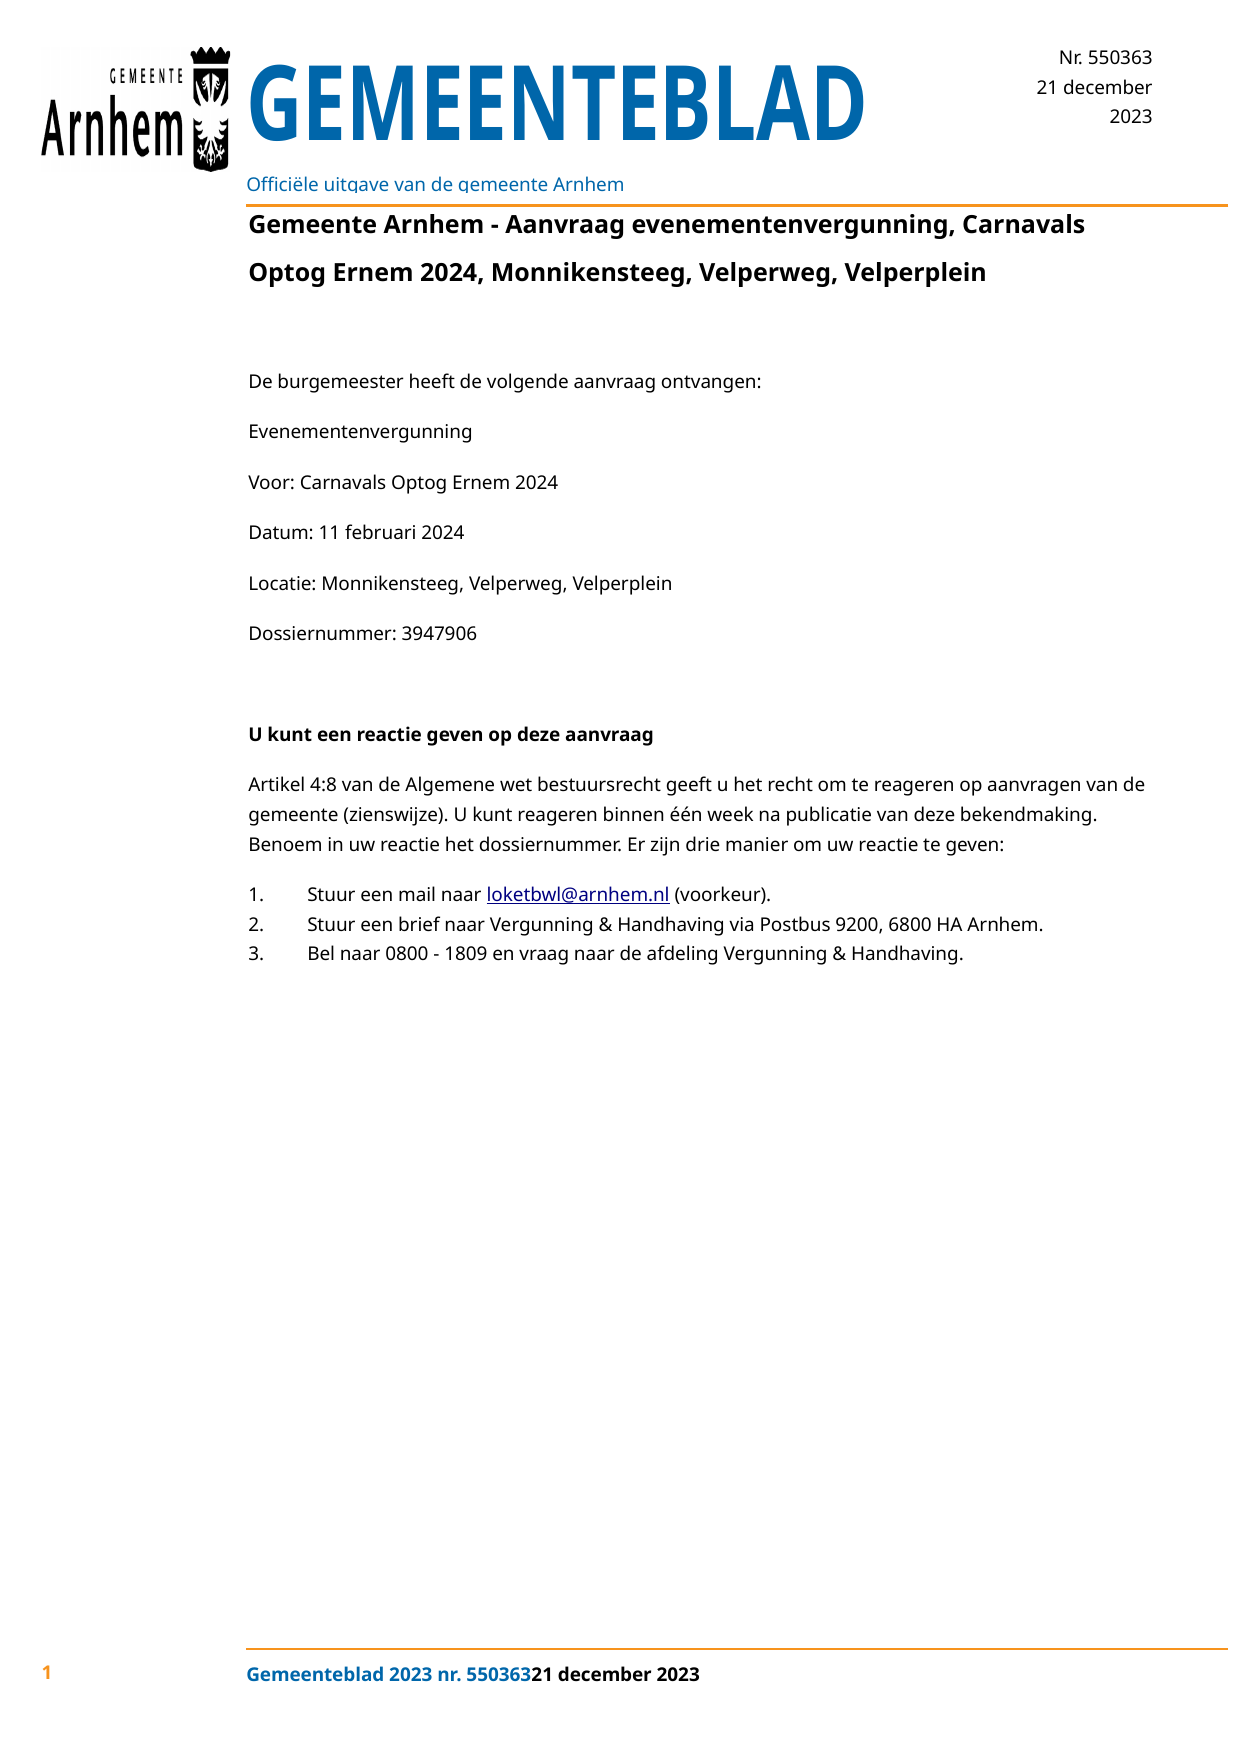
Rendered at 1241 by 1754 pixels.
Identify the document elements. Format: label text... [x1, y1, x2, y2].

text De burgemeester heeft de volgende aanvraag ontvangen: [248, 368, 1152, 394]
text Voor: Carnavals Optog Ernem 2024 [248, 469, 1152, 495]
text Datum: 11 februari 2024 [248, 519, 1152, 545]
list Stuur een brief naar Vergunning & Handhaving via Postbus 9200, 6800 HA Arnhem. [248, 911, 1152, 937]
text Evenementenvergunning [248, 419, 1152, 444]
text Gemeente Arnhem - Aanvraag evenementenvergunning, Carnavals Optog Ernem 2024, Monnikensteeg, Velperweg, Velperplein [248, 207, 1152, 288]
list Stuur een mail naar loketbwl@arnhem.nl (voorkeur). [248, 881, 1152, 907]
text U kunt een reactie geven op deze aanvraag [248, 721, 1152, 747]
text Locatie: Monnikensteeg, Velperweg, Velperplein [248, 570, 1152, 596]
list Bel naar 0800 - 1809 en vraag naar de afdeling Vergunning & Handhaving. [248, 940, 1152, 966]
picture [41, 47, 231, 172]
text Dossiernummer: 3947906 [248, 620, 1152, 646]
text Artikel 4:8 van de Algemene wet bestuursrecht geeft u het recht om te reageren op aanvragen van de gemeente (zienswijze). U kunt reageren binnen één week na publicatie van deze bekendmaking. Benoem in uw reactie het dossiernummer. Er zijn drie manier om uw reactie te geven: [248, 772, 1152, 857]
